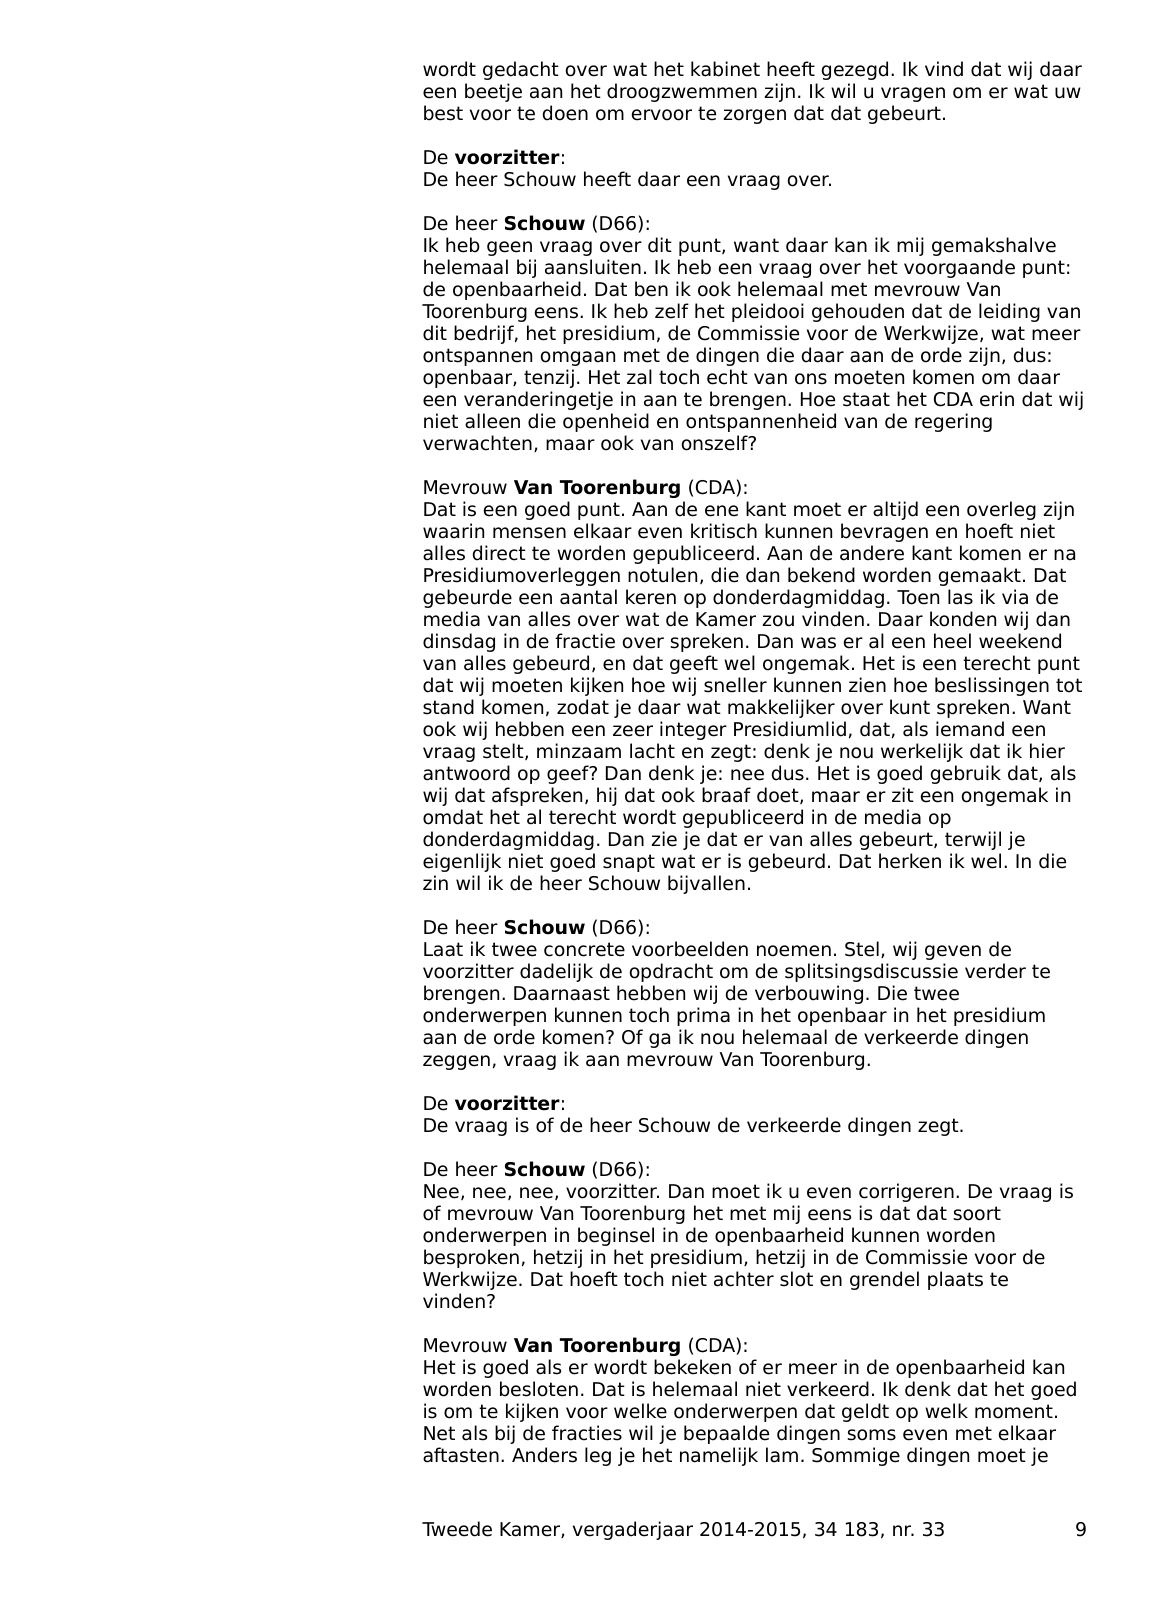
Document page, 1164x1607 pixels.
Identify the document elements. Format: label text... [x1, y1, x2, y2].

text De vraag is of de heer Schouw de verkeerde dingen zegt. [422, 1115, 1087, 1137]
text De heer Schouw heeft daar een vraag over. [422, 169, 1087, 191]
text Mevrouw Van Toorenburg (CDA): [422, 1335, 1087, 1357]
text Het is goed als er wordt bekeken of er meer in de openbaarheid kan worden besloten. Dat is helemaal niet verkeerd. Ik denk dat het goed is om te kijken voor welke onderwerpen dat geldt op welk moment. Net als bij de fracties wil je bepaalde dingen soms even met elkaar aftasten. Anders leg je het namelijk lam. Sommige dingen moet je [422, 1357, 1087, 1467]
text wordt gedacht over wat het kabinet heeft gezegd. Ik vind dat wij daar een beetje aan het droogzwemmen zijn. Ik wil u vragen om er wat uw best voor te doen om ervoor te zorgen dat dat gebeurt. [422, 59, 1087, 125]
text Laat ik twee concrete voorbeelden noemen. Stel, wij geven de voorzitter dadelijk de opdracht om de splitsingsdiscussie verder te brengen. Daarnaast hebben wij de verbouwing. Die twee onderwerpen kunnen toch prima in het openbaar in het presidium aan de orde komen? Of ga ik nou helemaal de verkeerde dingen zeggen, vraag ik aan mevrouw Van Toorenburg. [422, 939, 1087, 1071]
text De heer Schouw (D66): [422, 213, 1087, 235]
text Dat is een goed punt. Aan de ene kant moet er altijd een overleg zijn waarin mensen elkaar even kritisch kunnen bevragen en hoeft niet alles direct te worden gepubliceerd. Aan de andere kant komen er na Presidiumoverleggen notulen, die dan bekend worden gemaakt. Dat gebeurde een aantal keren op donderdagmiddag. Toen las ik via de media van alles over wat de Kamer zou vinden. Daar konden wij dan dinsdag in de fractie over spreken. Dan was er al een heel weekend van alles gebeurd, en dat geeft wel ongemak. Het is een terecht punt dat wij moeten kijken hoe wij sneller kunnen zien hoe beslissingen tot stand komen, zodat je daar wat makkelijker over kunt spreken. Want ook wij hebben een zeer integer Presidiumlid, dat, als iemand een vraag stelt, minzaam lacht en zegt: denk je nou werkelijk dat ik hier antwoord op geef? Dan denk je: nee dus. Het is goed gebruik dat, als wij dat afspreken, hij dat ook braaf doet, maar er zit een ongemak in omdat het al terecht wordt gepubliceerd in de media op donderdagmiddag. Dan zie je dat er van alles gebeurt, terwijl je eigenlijk niet goed snapt wat er is gebeurd. Dat herken ik wel. In die zin wil ik de heer Schouw bijvallen. [422, 499, 1087, 895]
text Mevrouw Van Toorenburg (CDA): [422, 477, 1087, 499]
text Nee, nee, nee, voorzitter. Dan moet ik u even corrigeren. De vraag is of mevrouw Van Toorenburg het met mij eens is dat dat soort onderwerpen in beginsel in de openbaarheid kunnen worden besproken, hetzij in het presidium, hetzij in de Commissie voor de Werkwijze. Dat hoeft toch niet achter slot en grendel plaats te vinden? [422, 1181, 1087, 1313]
text Ik heb geen vraag over dit punt, want daar kan ik mij gemakshalve helemaal bij aansluiten. Ik heb een vraag over het voorgaande punt: de openbaarheid. Dat ben ik ook helemaal met mevrouw Van Toorenburg eens. Ik heb zelf het pleidooi gehouden dat de leiding van dit bedrijf, het presidium, de Commissie voor de Werkwijze, wat meer ontspannen omgaan met de dingen die daar aan de orde zijn, dus: openbaar, tenzij. Het zal toch echt van ons moeten komen om daar een veranderingetje in aan te brengen. Hoe staat het CDA erin dat wij niet alleen die openheid en ontspannenheid van de regering verwachten, maar ook van onszelf? [422, 235, 1087, 455]
text De heer Schouw (D66): [422, 1159, 1087, 1181]
text De voorzitter: [422, 147, 1087, 169]
text De voorzitter: [422, 1093, 1087, 1115]
text De heer Schouw (D66): [422, 917, 1087, 939]
